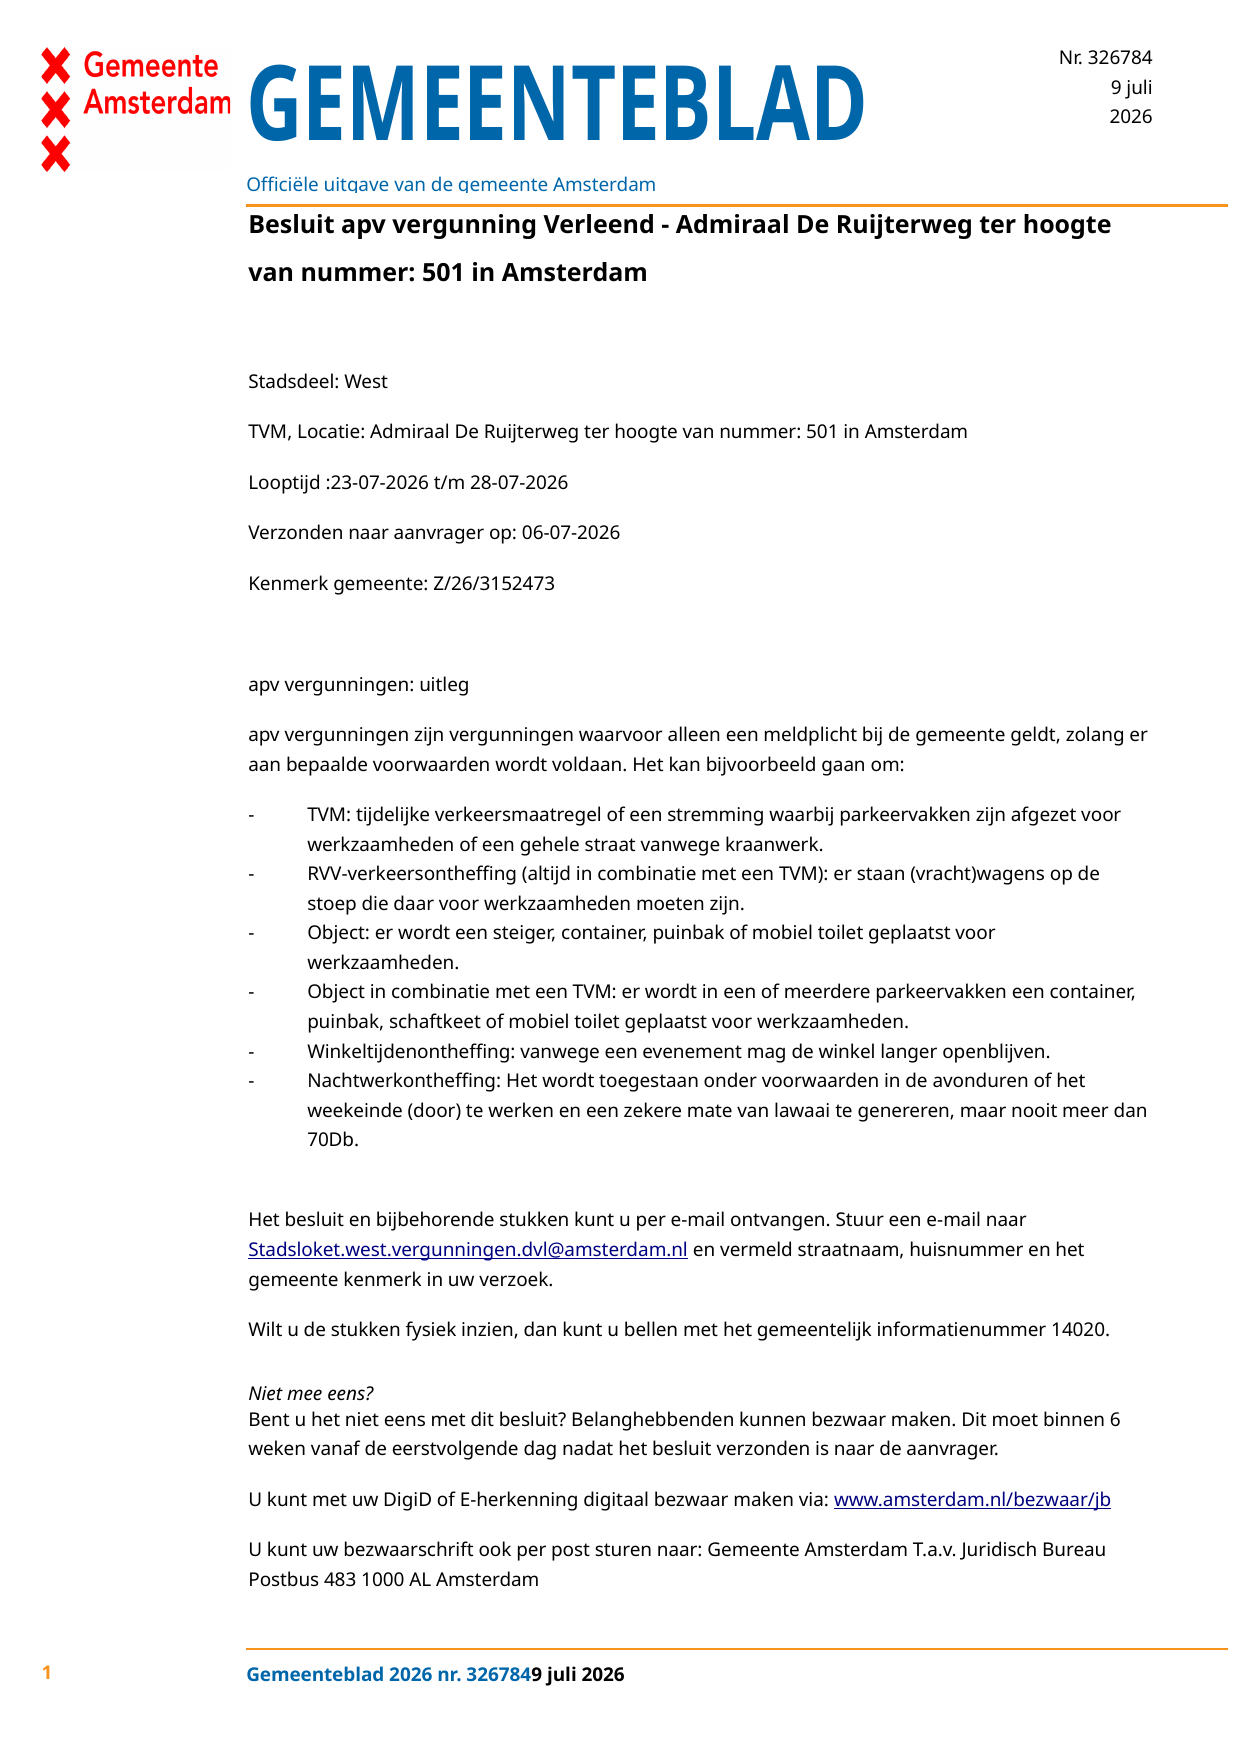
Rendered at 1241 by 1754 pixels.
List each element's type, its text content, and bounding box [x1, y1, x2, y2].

text Het besluit en bijbehorende stukken kunt u per e-mail ontvangen. Stuur een e-mail naar Stadsloket.west.vergunningen.dvl@amsterdam.nl en vermeld straatnaam, huisnummer en het gemeente kenmerk in uw verzoek. [248, 1207, 1152, 1292]
list Object in combinatie met een TVM: er wordt in een of meerdere parkeervakken een container, puinbak, schaftkeet of mobiel toilet geplaatst voor werkzaamheden. [248, 979, 1152, 1034]
text Besluit apv vergunning Verleend - Admiraal De Ruijterweg ter hoogte van nummer: 501 in Amsterdam [248, 207, 1152, 288]
text Looptijd :23-07-2026 t/m 28-07-2026 [248, 469, 1152, 495]
list Nachtwerkontheffing: Het wordt toegestaan onder voorwaarden in de avonduren of het weekeinde (door) te werken en een zekere mate van lawaai te genereren, maar nooit meer dan 70Db. [248, 1067, 1152, 1152]
list Winkeltijdenontheffing: vanwege een evenement mag de winkel langer openblijven. [248, 1038, 1152, 1064]
text Stadsdeel: West [248, 368, 1152, 394]
list Object: er wordt een steiger, container, puinbak of mobiel toilet geplaatst voor werkzaamheden. [248, 919, 1152, 975]
picture [41, 47, 231, 172]
text apv vergunningen: uitleg [248, 671, 1152, 697]
text Niet mee eens? [248, 1380, 1152, 1406]
text U kunt met uw DigiD of E-herkenning digitaal bezwaar maken via: www.amsterdam.nl/bezwaar/jb [248, 1486, 1152, 1512]
text Wilt u de stukken fysiek inzien, dan kunt u bellen met het gemeentelijk informatienummer 14020. [248, 1316, 1152, 1342]
list TVM: tijdelijke verkeersmaatregel of een stremming waarbij parkeervakken zijn afgezet voor werkzaamheden of een gehele straat vanwege kraanwerk. [248, 801, 1152, 857]
text Verzonden naar aanvrager op: 06-07-2026 [248, 519, 1152, 545]
text TVM, Locatie: Admiraal De Ruijterweg ter hoogte van nummer: 501 in Amsterdam [248, 419, 1152, 444]
text Bent u het niet eens met dit besluit? Belanghebbenden kunnen bezwaar maken. Dit moet binnen 6 weken vanaf de eerstvolgende dag nadat het besluit verzonden is naar de aanvrager. [248, 1406, 1152, 1461]
text Kenmerk gemeente: Z/26/3152473 [248, 570, 1152, 596]
text apv vergunningen zijn vergunningen waarvoor alleen een meldplicht bij de gemeente geldt, zolang er aan bepaalde voorwaarden wordt voldaan. Het kan bijvoorbeeld gaan om: [248, 721, 1152, 777]
text U kunt uw bezwaarschrift ook per post sturen naar: Gemeente Amsterdam T.a.v. Juridisch Bureau Postbus 483 1000 AL Amsterdam [248, 1536, 1152, 1592]
list RVV-verkeersontheffing (altijd in combinatie met een TVM): er staan (vracht)wagens op de stoep die daar voor werkzaamheden moeten zijn. [248, 860, 1152, 916]
